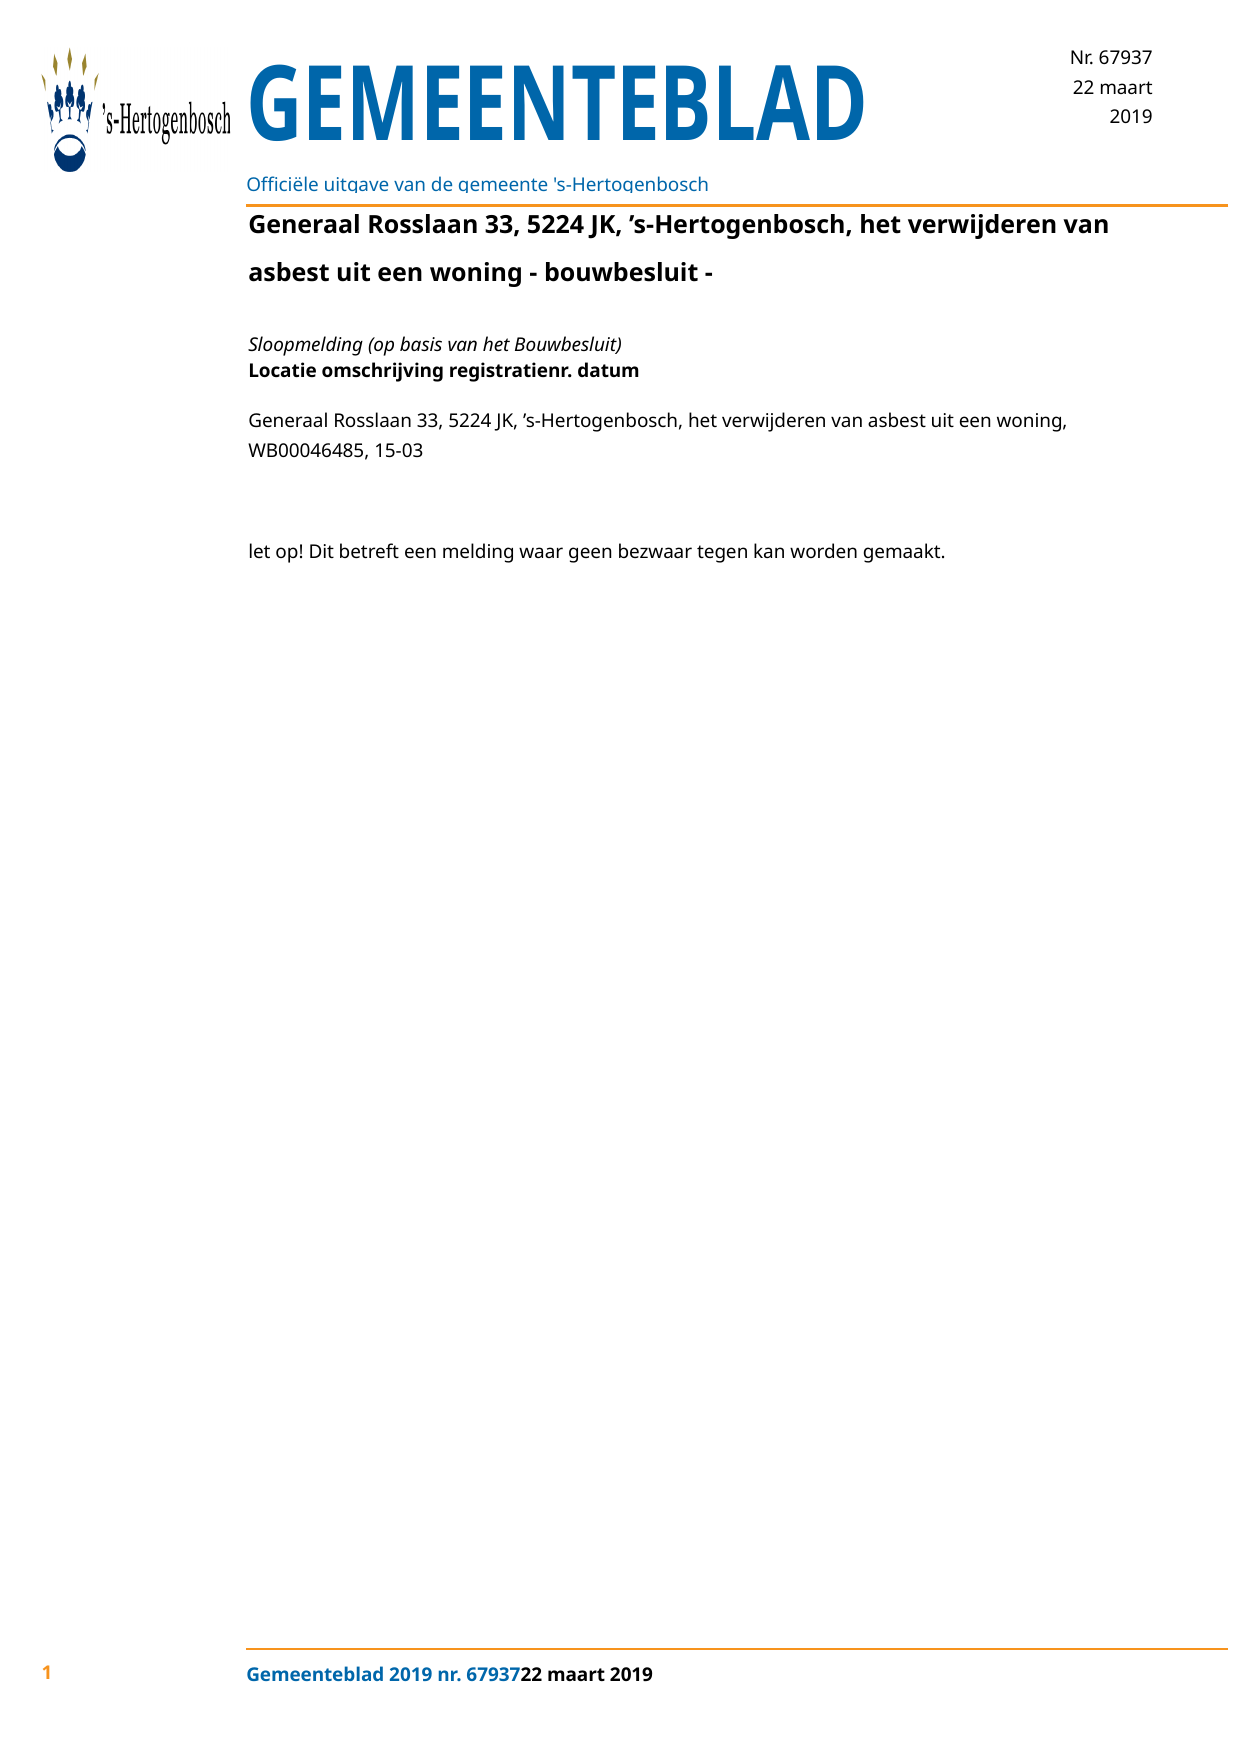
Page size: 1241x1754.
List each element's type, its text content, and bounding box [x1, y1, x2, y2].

picture [41, 47, 231, 172]
text Locatie omschrijving registratienr. datum [248, 357, 1152, 383]
text Sloopmelding (op basis van het Bouwbesluit) [248, 331, 1152, 357]
text Generaal Rosslaan 33, 5224 JK, ’s-Hertogenbosch, het verwijderen van asbest uit een woning - bouwbesluit - [248, 207, 1152, 288]
text let op! Dit betreft een melding waar geen bezwaar tegen kan worden gemaakt. [248, 538, 1152, 564]
text Generaal Rosslaan 33, 5224 JK, ’s-Hertogenbosch, het verwijderen van asbest uit een woning, WB00046485, 15-03 [248, 408, 1152, 463]
